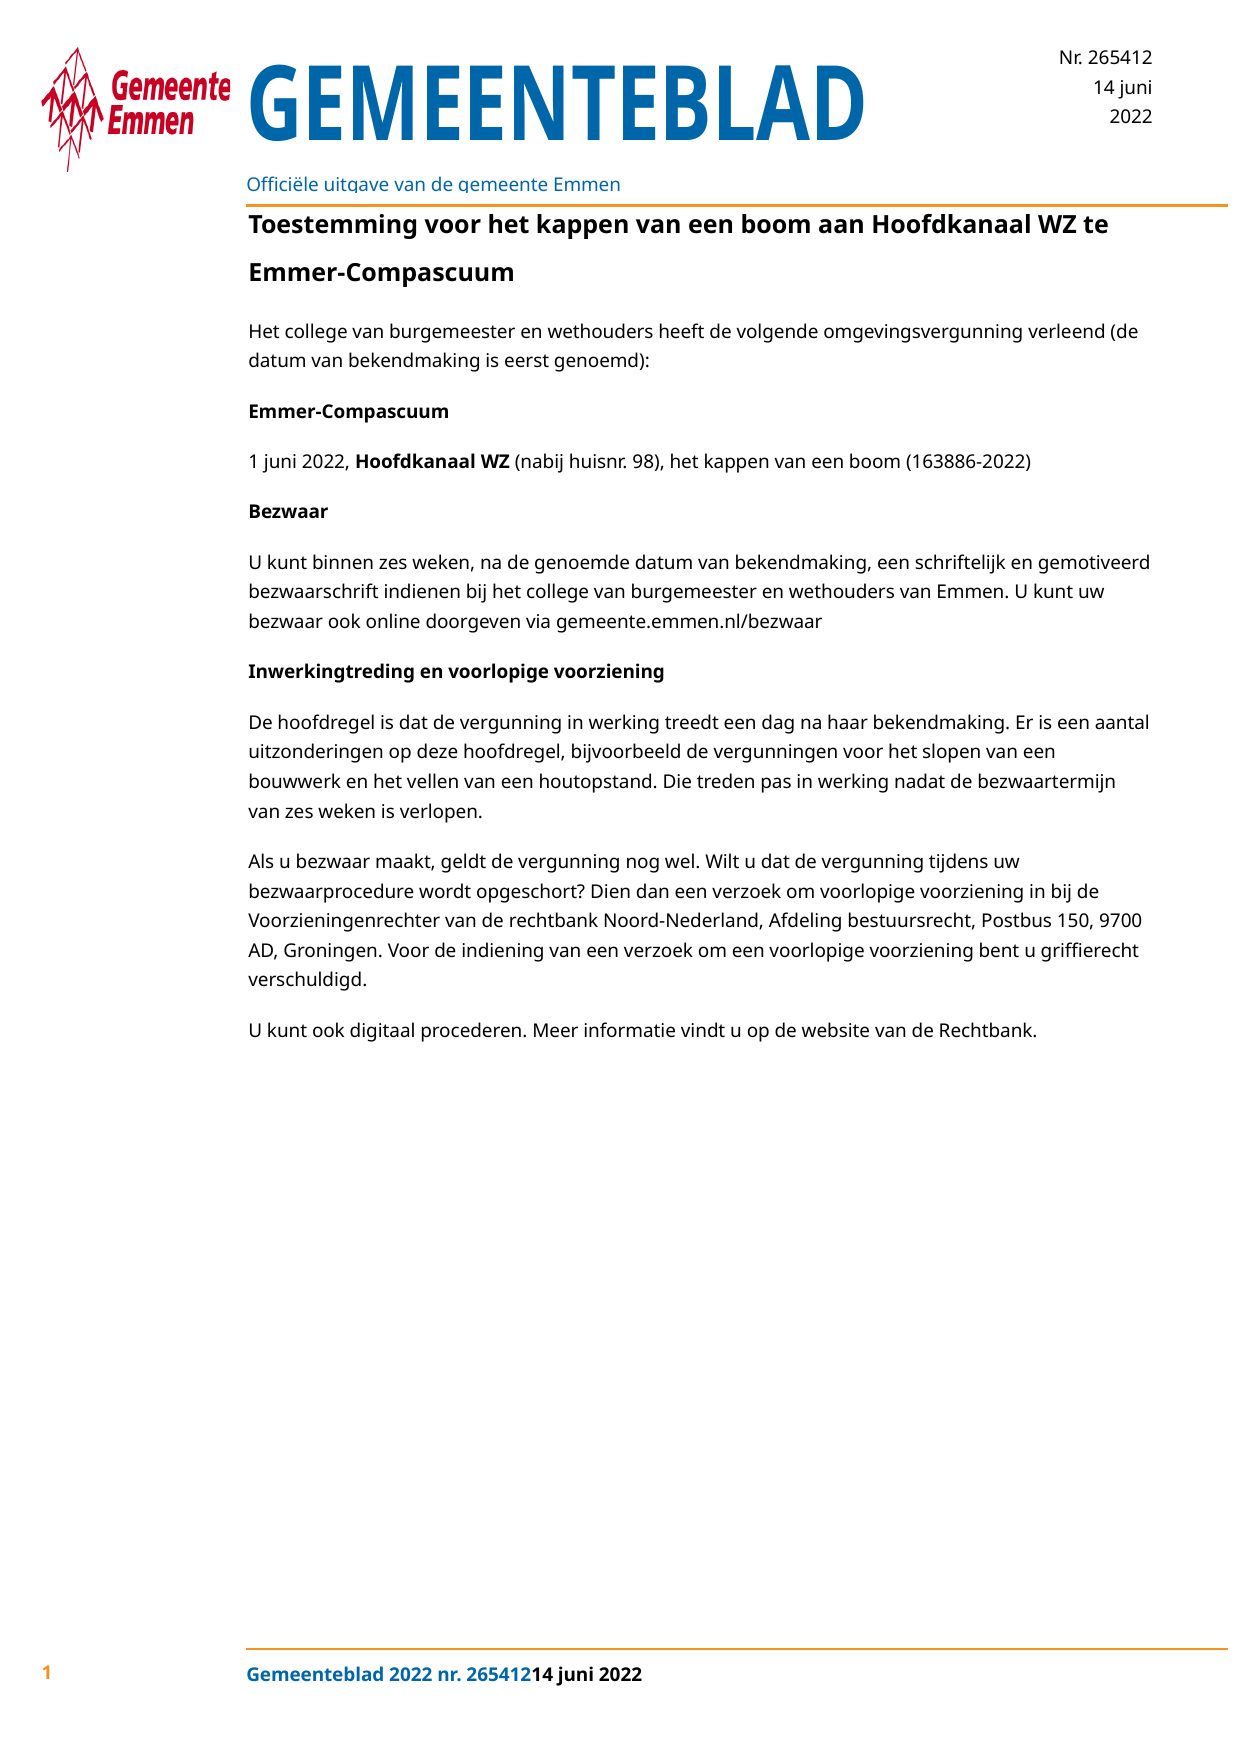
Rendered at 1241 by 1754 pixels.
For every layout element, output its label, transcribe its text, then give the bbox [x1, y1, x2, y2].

text U kunt ook digitaal procederen. Meer informatie vindt u op de website van de Rechtbank. [248, 1017, 1152, 1043]
text Als u bezwaar maakt, geldt de vergunning nog wel. Wilt u dat de vergunning tijdens uw bezwaarprocedure wordt opgeschort? Dien dan een verzoek om voorlopige voorziening in bij de Voorzieningenrechter van de rechtbank Noord-Nederland, Afdeling bestuursrecht, Postbus 150, 9700 AD, Groningen. Voor de indiening van een verzoek om een voorlopige voorziening bent u griffierecht verschuldigd. [248, 848, 1152, 992]
picture [41, 47, 231, 172]
text Toestemming voor het kappen van een boom aan Hoofdkanaal WZ te Emmer-Compascuum [248, 207, 1152, 288]
text Emmer-Compascuum [248, 398, 1152, 424]
text 1 juni 2022, Hoofdkanaal WZ (nabij huisnr. 98), het kappen van een boom (163886-2022) [248, 448, 1152, 474]
text Inwerkingtreding en voorlopige voorziening [248, 659, 1152, 684]
text U kunt binnen zes weken, na de genoemde datum van bekendmaking, een schriftelijk en gemotiveerd bezwaarschrift indienen bij het college van burgemeester en wethouders van Emmen. U kunt uw bezwaar ook online doorgeven via gemeente.emmen.nl/bezwaar [248, 549, 1152, 634]
text De hoofdregel is dat de vergunning in werking treedt een dag na haar bekendmaking. Er is een aantal uitzonderingen op deze hoofdregel, bijvoorbeeld de vergunningen voor het slopen van een bouwwerk en het vellen van een houtopstand. Die treden pas in werking nadat de bezwaartermijn van zes weken is verlopen. [248, 709, 1152, 824]
text Bezwaar [248, 499, 1152, 524]
text Het college van burgemeester en wethouders heeft de volgende omgevingsvergunning verleend (de datum van bekendmaking is eerst genoemd): [248, 318, 1152, 373]
